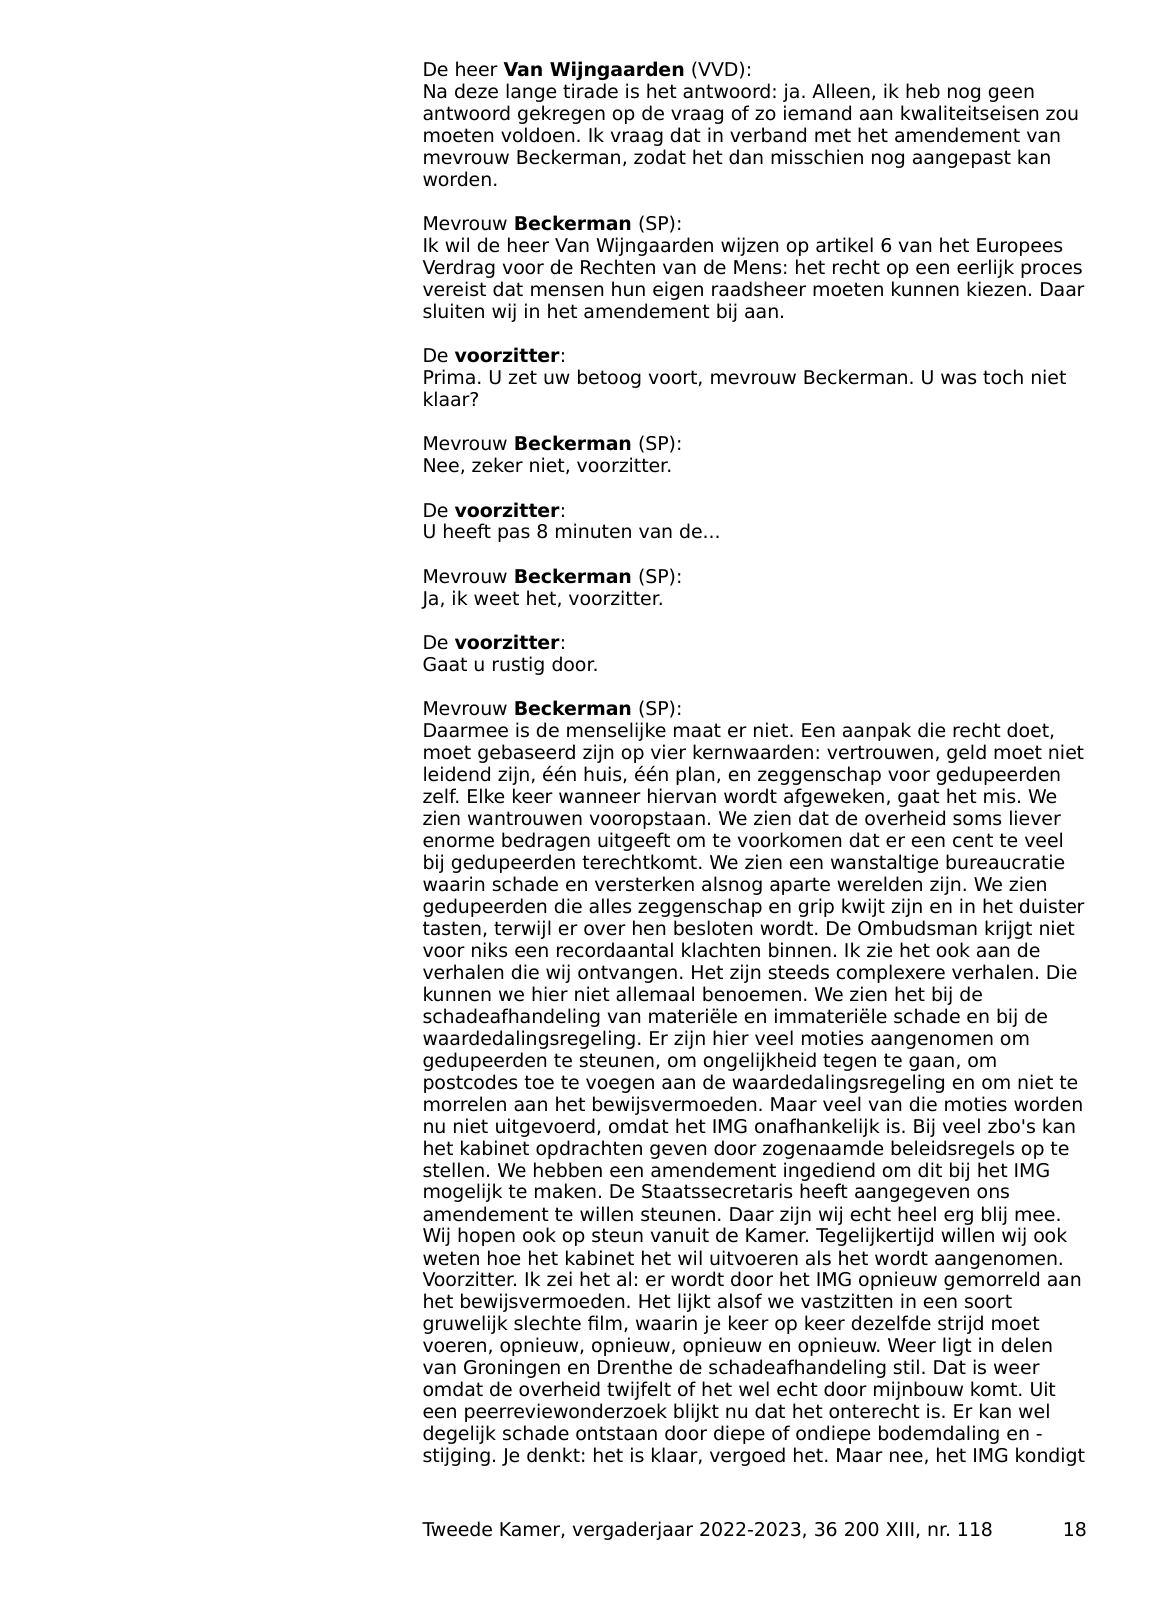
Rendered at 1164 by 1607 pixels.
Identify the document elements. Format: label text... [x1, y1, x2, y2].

text Daarmee is de menselijke maat er niet. Een aanpak die recht doet, moet gebaseerd zijn op vier kernwaarden: vertrouwen, geld moet niet leidend zijn, één huis, één plan, en zeggenschap voor gedupeerden zelf. Elke keer wanneer hiervan wordt afgeweken, gaat het mis. We zien wantrouwen vooropstaan. We zien dat de overheid soms liever enorme bedragen uitgeeft om te voorkomen dat er een cent te veel bij gedupeerden terechtkomt. We zien een wanstaltige bureaucratie waarin schade en versterken alsnog aparte werelden zijn. We zien gedupeerden die alles zeggenschap en grip kwijt zijn en in het duister tasten, terwijl er over hen besloten wordt. De Ombudsman krijgt niet voor niks een recordaantal klachten binnen. Ik zie het ook aan de verhalen die wij ontvangen. Het zijn steeds complexere verhalen. Die kunnen we hier niet allemaal benoemen. We zien het bij de schadeafhandeling van materiële en immateriële schade en bij de waardedalingsregeling. Er zijn hier veel moties aangenomen om gedupeerden te steunen, om ongelijkheid tegen te gaan, om postcodes toe te voegen aan de waardedalingsregeling en om niet te morrelen aan het bewijsvermoeden. Maar veel van die moties worden nu niet uitgevoerd, omdat het IMG onafhankelijk is. Bij veel zbo's kan het kabinet opdrachten geven door zogenaamde beleidsregels op te stellen. We hebben een amendement ingediend om dit bij het IMG mogelijk te maken. De Staatssecretaris heeft aangegeven ons amendement te willen steunen. Daar zijn wij echt heel erg blij mee. Wij hopen ook op steun vanuit de Kamer. Tegelijkertijd willen wij ook weten hoe het kabinet het wil uitvoeren als het wordt aangenomen. [422, 720, 1087, 1269]
text De heer Van Wijngaarden (VVD): [422, 59, 1087, 81]
text Mevrouw Beckerman (SP): [422, 213, 1087, 235]
text Mevrouw Beckerman (SP): [422, 566, 1087, 588]
text De voorzitter: [422, 632, 1087, 654]
text Ik wil de heer Van Wijngaarden wijzen op artikel 6 van het Europees Verdrag voor de Rechten van de Mens: het recht op een eerlijk proces vereist dat mensen hun eigen raadsheer moeten kunnen kiezen. Daar sluiten wij in het amendement bij aan. [422, 235, 1087, 323]
text Prima. U zet uw betoog voort, mevrouw Beckerman. U was toch niet klaar? [422, 367, 1087, 411]
text U heeft pas 8 minuten van de... [422, 521, 1087, 543]
text Na deze lange tirade is het antwoord: ja. Alleen, ik heb nog geen antwoord gekregen op de vraag of zo iemand aan kwaliteitseisen zou moeten voldoen. Ik vraag dat in verband met het amendement van mevrouw Beckerman, zodat het dan misschien nog aangepast kan worden. [422, 81, 1087, 191]
text Mevrouw Beckerman (SP): [422, 433, 1087, 455]
text Ja, ik weet het, voorzitter. [422, 588, 1087, 609]
text Mevrouw Beckerman (SP): [422, 698, 1087, 720]
text Voorzitter. Ik zei het al: er wordt door het IMG opnieuw gemorreld aan het bewijsvermoeden. Het lijkt alsof we vastzitten in een soort gruwelijk slechte film, waarin je keer op keer dezelfde strijd moet voeren, opnieuw, opnieuw, opnieuw en opnieuw. Weer ligt in delen van Groningen en Drenthe de schadeafhandeling stil. Dat is weer omdat de overheid twijfelt of het wel echt door mijnbouw komt. Uit een peerreviewonderzoek blijkt nu dat het onterecht is. Er kan wel degelijk schade ontstaan door diepe of ondiepe bodemdaling en -stijging. Je denkt: het is klaar, vergoed het. Maar nee, het IMG kondigt [422, 1269, 1087, 1467]
text Gaat u rustig door. [422, 654, 1087, 676]
text De voorzitter: [422, 499, 1087, 521]
text Nee, zeker niet, voorzitter. [422, 455, 1087, 477]
text De voorzitter: [422, 345, 1087, 367]
